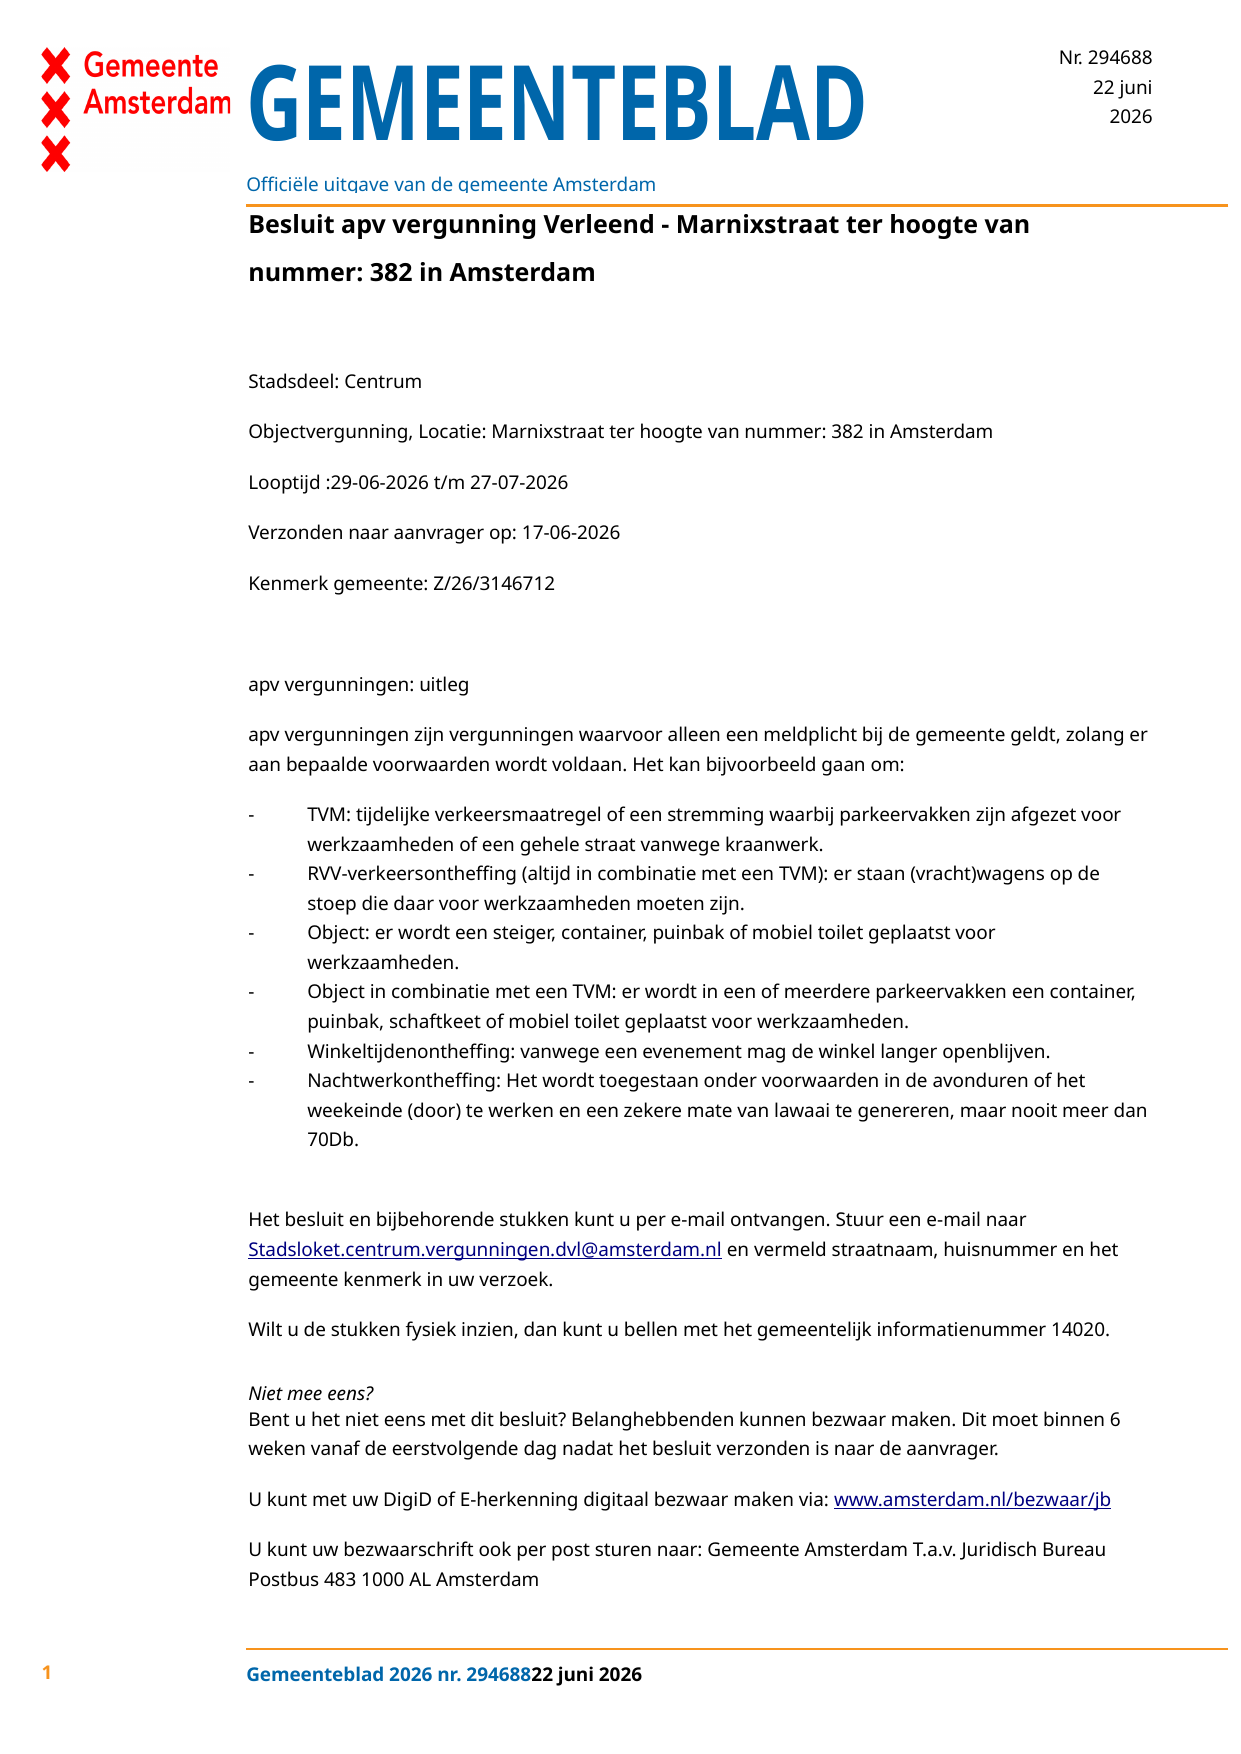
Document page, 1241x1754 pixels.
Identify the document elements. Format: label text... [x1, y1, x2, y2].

list Object in combinatie met een TVM: er wordt in een of meerdere parkeervakken een container, puinbak, schaftkeet of mobiel toilet geplaatst voor werkzaamheden. [248, 979, 1152, 1034]
text U kunt met uw DigiD of E-herkenning digitaal bezwaar maken via: www.amsterdam.nl/bezwaar/jb [248, 1486, 1152, 1512]
text Verzonden naar aanvrager op: 17-06-2026 [248, 519, 1152, 545]
text Stadsdeel: Centrum [248, 368, 1152, 394]
text Niet mee eens? [248, 1380, 1152, 1406]
list RVV-verkeersontheffing (altijd in combinatie met een TVM): er staan (vracht)wagens op de stoep die daar voor werkzaamheden moeten zijn. [248, 860, 1152, 916]
text U kunt uw bezwaarschrift ook per post sturen naar: Gemeente Amsterdam T.a.v. Juridisch Bureau Postbus 483 1000 AL Amsterdam [248, 1536, 1152, 1592]
list Winkeltijdenontheffing: vanwege een evenement mag de winkel langer openblijven. [248, 1038, 1152, 1064]
list Nachtwerkontheffing: Het wordt toegestaan onder voorwaarden in de avonduren of het weekeinde (door) te werken en een zekere mate van lawaai te genereren, maar nooit meer dan 70Db. [248, 1067, 1152, 1152]
text Bent u het niet eens met dit besluit? Belanghebbenden kunnen bezwaar maken. Dit moet binnen 6 weken vanaf de eerstvolgende dag nadat het besluit verzonden is naar de aanvrager. [248, 1406, 1152, 1461]
list TVM: tijdelijke verkeersmaatregel of een stremming waarbij parkeervakken zijn afgezet voor werkzaamheden of een gehele straat vanwege kraanwerk. [248, 801, 1152, 857]
picture [41, 47, 231, 172]
text Looptijd :29-06-2026 t/m 27-07-2026 [248, 469, 1152, 495]
text Besluit apv vergunning Verleend - Marnixstraat ter hoogte van nummer: 382 in Amsterdam [248, 207, 1152, 288]
text Wilt u de stukken fysiek inzien, dan kunt u bellen met het gemeentelijk informatienummer 14020. [248, 1316, 1152, 1342]
list Object: er wordt een steiger, container, puinbak of mobiel toilet geplaatst voor werkzaamheden. [248, 919, 1152, 975]
text Het besluit en bijbehorende stukken kunt u per e-mail ontvangen. Stuur een e-mail naar Stadsloket.centrum.vergunningen.dvl@amsterdam.nl en vermeld straatnaam, huisnummer en het gemeente kenmerk in uw verzoek. [248, 1207, 1152, 1292]
text Objectvergunning, Locatie: Marnixstraat ter hoogte van nummer: 382 in Amsterdam [248, 419, 1152, 444]
text Kenmerk gemeente: Z/26/3146712 [248, 570, 1152, 596]
text apv vergunningen zijn vergunningen waarvoor alleen een meldplicht bij de gemeente geldt, zolang er aan bepaalde voorwaarden wordt voldaan. Het kan bijvoorbeeld gaan om: [248, 721, 1152, 777]
text apv vergunningen: uitleg [248, 671, 1152, 697]
